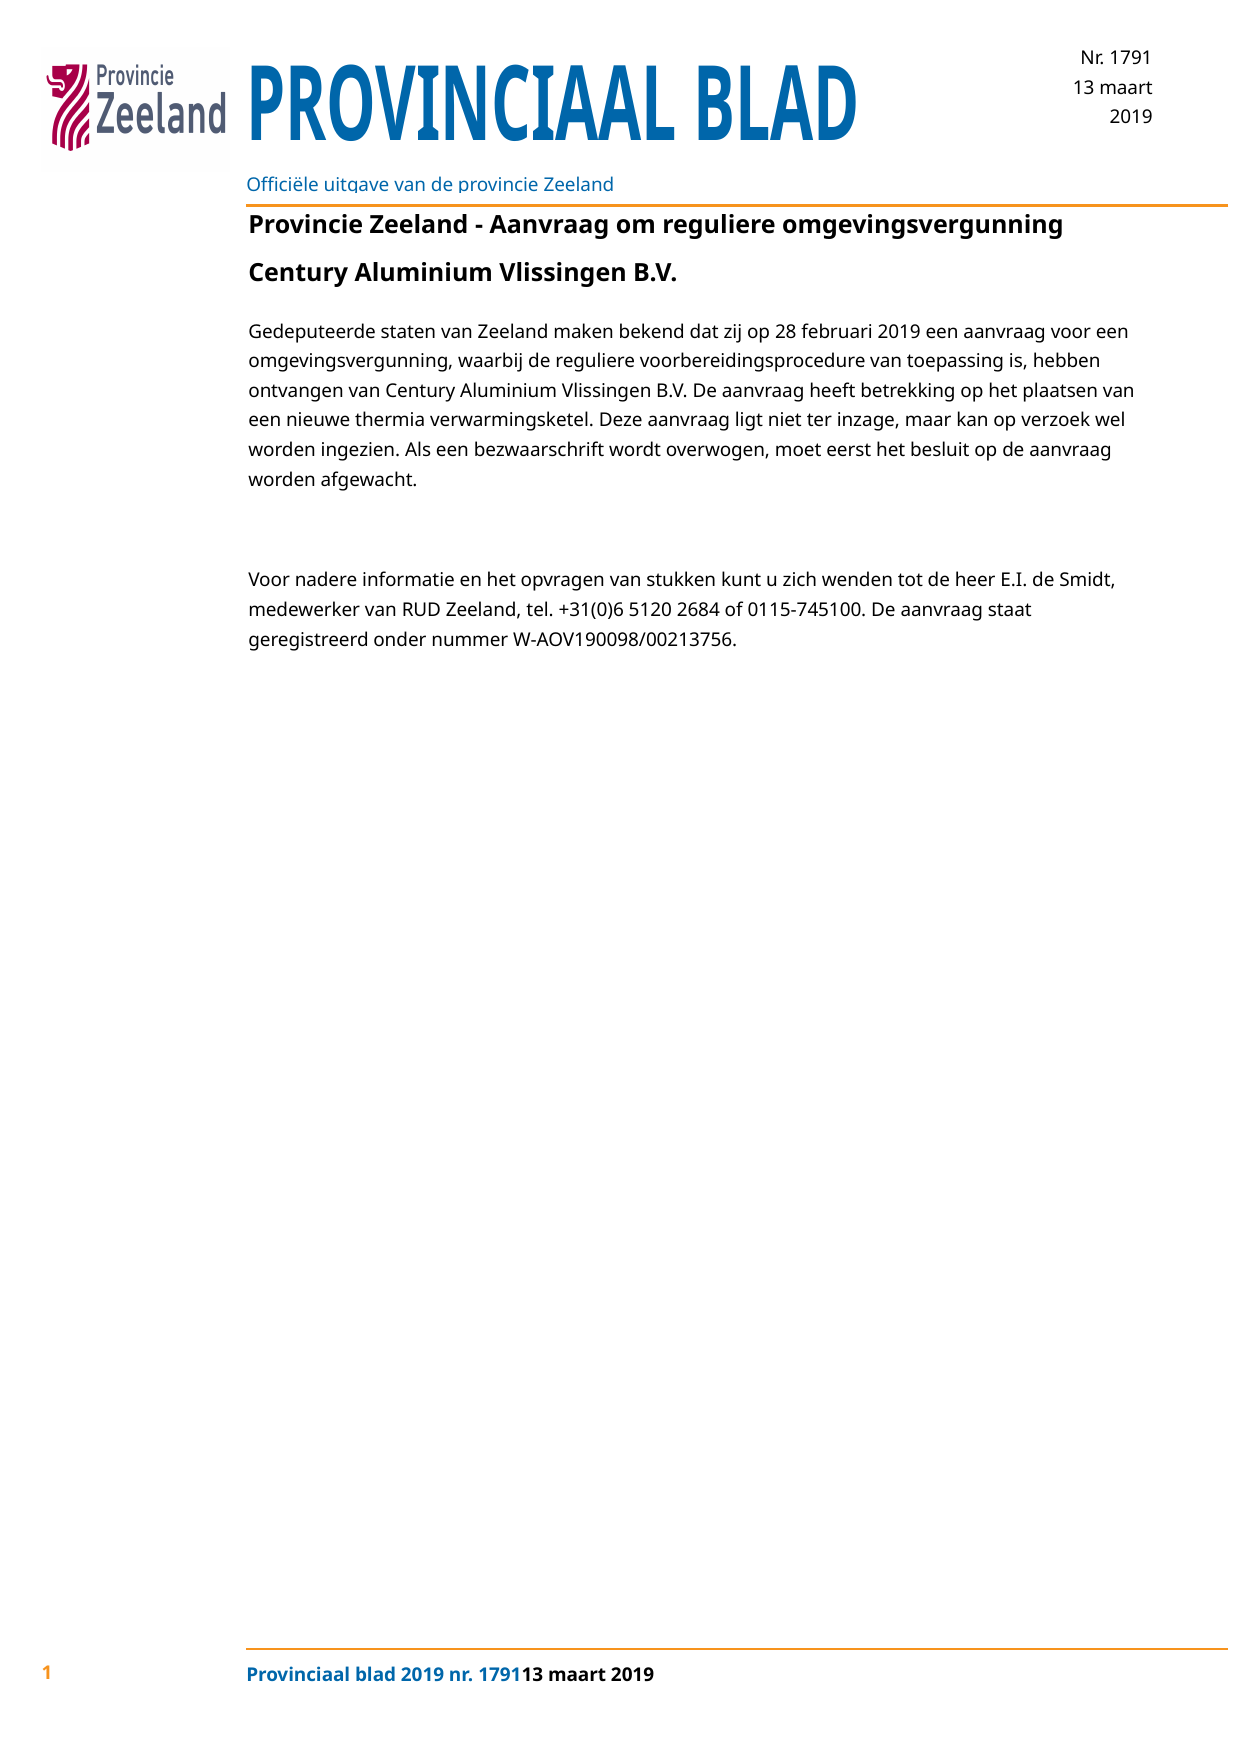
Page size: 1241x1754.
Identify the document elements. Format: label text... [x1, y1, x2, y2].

picture [41, 47, 231, 172]
text Gedeputeerde staten van Zeeland maken bekend dat zij op 28 februari 2019 een aanvraag voor een omgevingsvergunning, waarbij de reguliere voorbereidingsprocedure van toepassing is, hebben ontvangen van Century Aluminium Vlissingen B.V. De aanvraag heeft betrekking op het plaatsen van een nieuwe thermia verwarmingsketel. Deze aanvraag ligt niet ter inzage, maar kan op verzoek wel worden ingezien. Als een bezwaarschrift wordt overwogen, moet eerst het besluit op de aanvraag worden afgewacht. [248, 318, 1152, 492]
text Voor nadere informatie en het opvragen van stukken kunt u zich wenden tot de heer E.I. de Smidt, medewerker van RUD Zeeland, tel. +31(0)6 5120 2684 of 0115-745100. De aanvraag staat geregistreerd onder nummer W-AOV190098/00213756. [248, 567, 1152, 652]
text Provincie Zeeland - Aanvraag om reguliere omgevingsvergunning Century Aluminium Vlissingen B.V. [248, 207, 1152, 288]
